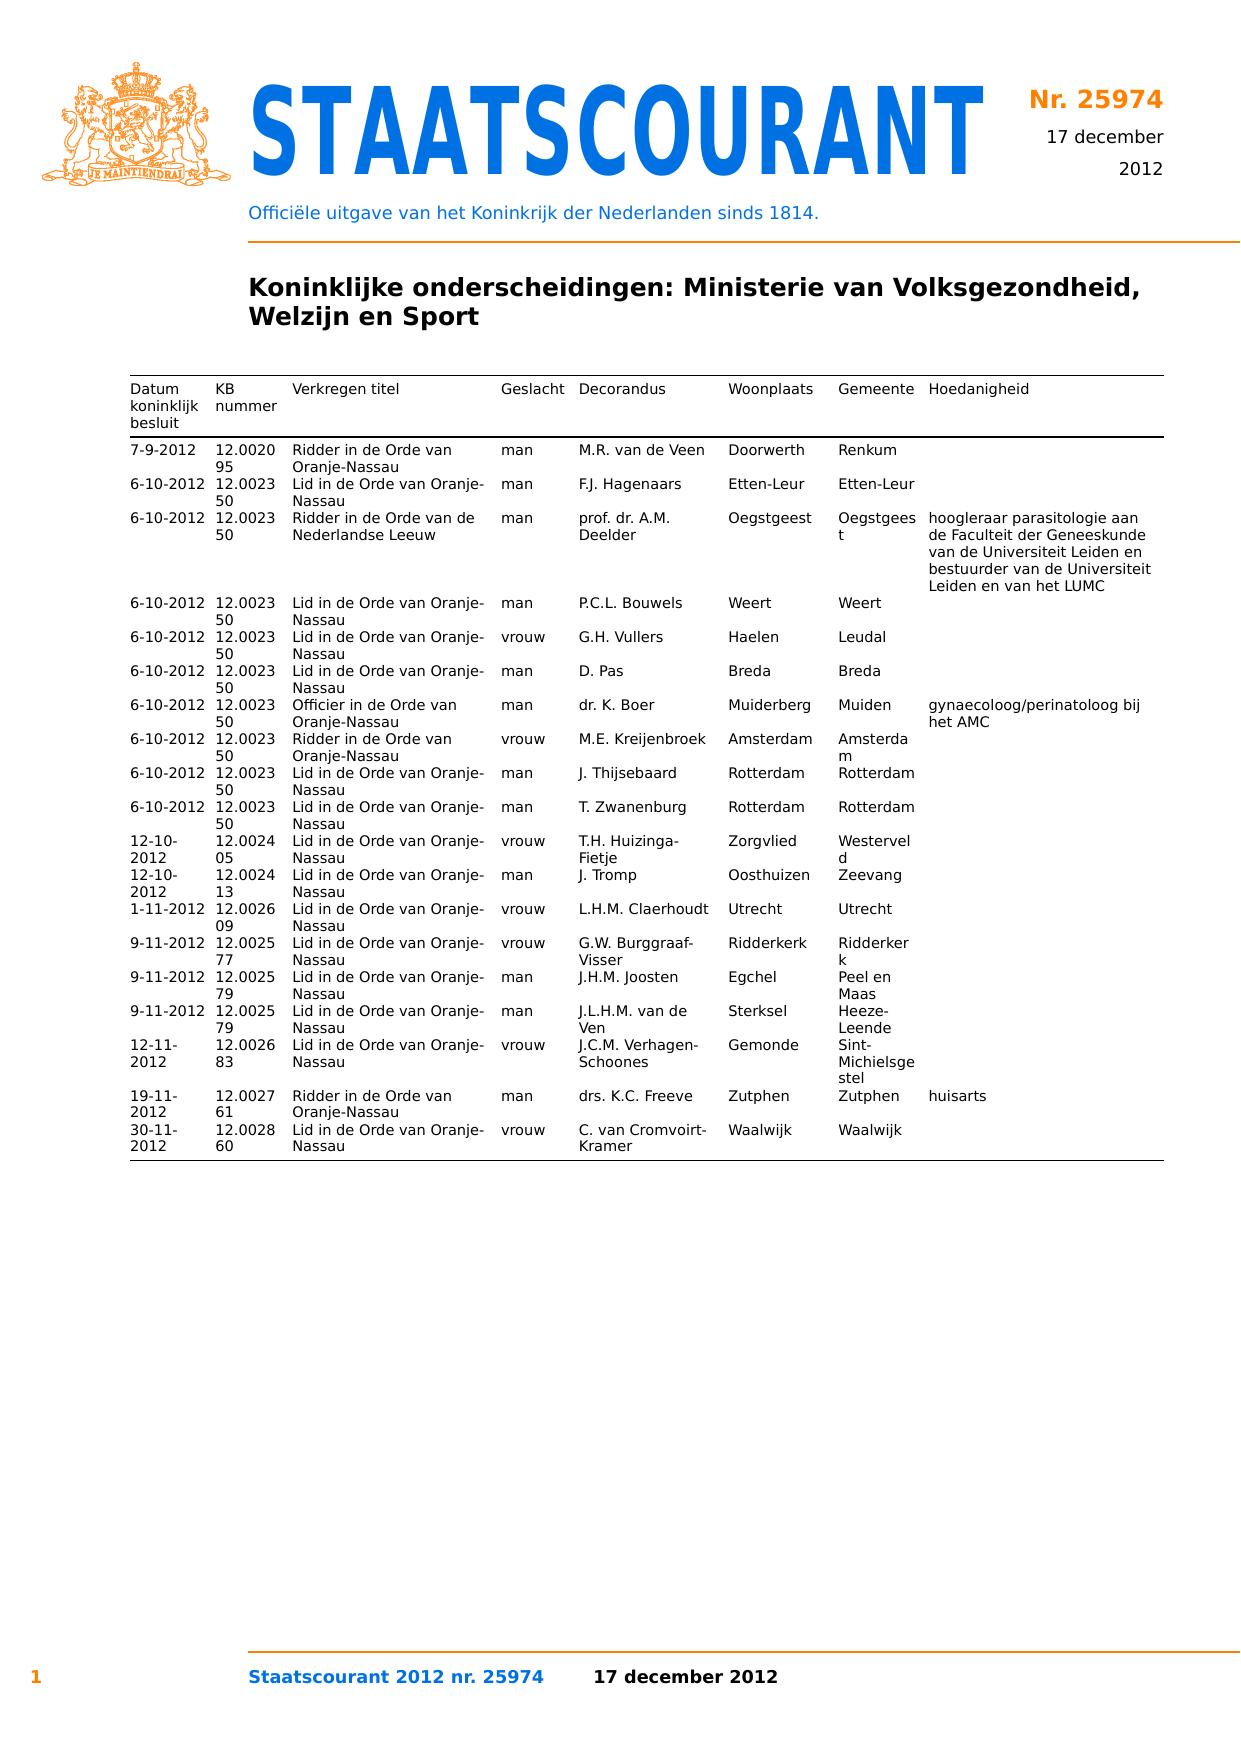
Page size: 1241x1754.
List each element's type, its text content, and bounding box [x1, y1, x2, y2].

table_cell Oegstgeest [832, 510, 922, 595]
table_cell Gemonde [722, 1036, 832, 1087]
table_cell 12.002350 [209, 799, 286, 833]
table_cell G.W. Burggraaf-Visser [573, 935, 722, 968]
table_cell [922, 476, 1163, 510]
table_header Verkregen titel [286, 376, 495, 436]
table_cell drs. K.C. Freeve [573, 1088, 722, 1121]
table_cell 9-11-2012 [130, 1003, 209, 1036]
table_cell man [495, 969, 573, 1002]
table_cell 12-11-2012 [130, 1036, 209, 1087]
table_cell 6-10-2012 [130, 663, 209, 697]
table_cell [922, 799, 1163, 833]
table_cell T. Zwanenburg [573, 799, 722, 833]
table_cell man [495, 697, 573, 731]
table_header Gemeente [832, 376, 922, 436]
table_cell man [495, 799, 573, 833]
table_header STAATSCOURANT [248, 62, 998, 203]
table_cell Amsterdam [832, 731, 922, 765]
table_cell Weert [832, 595, 922, 629]
table_cell [922, 1121, 1163, 1160]
table_cell 9-11-2012 [130, 969, 209, 1002]
table_header Nr. 25974 [998, 62, 1240, 121]
table_cell Amsterdam [722, 731, 832, 765]
table_cell 12.002095 [209, 438, 286, 476]
table_cell Renkum [832, 438, 922, 476]
table_cell Lid in de Orde van Oranje-Nassau [286, 969, 495, 1002]
table_cell 12.002350 [209, 629, 286, 663]
table_cell Rotterdam [722, 765, 832, 799]
table_cell 6-10-2012 [130, 697, 209, 731]
table_cell Rotterdam [832, 799, 922, 833]
table_cell Lid in de Orde van Oranje-Nassau [286, 1036, 495, 1087]
table_cell 1-11-2012 [130, 901, 209, 934]
table_cell [922, 901, 1163, 934]
table_cell Zeevang [832, 867, 922, 901]
table_cell Oosthuizen [722, 867, 832, 901]
table_header Hoedanigheid [922, 376, 1163, 436]
table_cell 6-10-2012 [130, 595, 209, 629]
table_cell 12.002683 [209, 1036, 286, 1087]
table_cell Sint-Michielsgestel [832, 1036, 922, 1087]
table_cell Doorwerth [722, 438, 832, 476]
table_cell 12-10-2012 [130, 833, 209, 867]
table_cell [922, 969, 1163, 1002]
table_cell 12.002350 [209, 731, 286, 765]
table_cell prof. dr. A.M. Deelder [573, 510, 722, 595]
table_cell Lid in de Orde van Oranje-Nassau [286, 799, 495, 833]
table_cell vrouw [495, 731, 573, 765]
table_header Decorandus [573, 376, 722, 436]
table_cell 12.002405 [209, 833, 286, 867]
table_cell dr. K. Boer [573, 697, 722, 731]
table_cell Heeze-Leende [832, 1003, 922, 1036]
table_cell Leudal [832, 629, 922, 663]
table_cell Officier in de Orde van Oranje-Nassau [286, 697, 495, 731]
table_cell man [495, 867, 573, 901]
table_cell M.E. Kreijenbroek [573, 731, 722, 765]
table_cell 12.002350 [209, 595, 286, 629]
table_cell Utrecht [832, 901, 922, 934]
table_cell Breda [832, 663, 922, 697]
table_cell Etten-Leur [722, 476, 832, 510]
table_cell Egchel [722, 969, 832, 1002]
table_cell J. Thijsebaard [573, 765, 722, 799]
table_cell man [495, 510, 573, 595]
table_cell man [495, 663, 573, 697]
table_cell 30-11-2012 [130, 1121, 209, 1160]
table_cell gynaecoloog/perinatoloog bij het AMC [922, 697, 1163, 731]
table_cell vrouw [495, 1121, 573, 1160]
table_cell [922, 765, 1163, 799]
table_cell Ridder in de Orde van Oranje-Nassau [286, 1088, 495, 1121]
table_cell Zorgvlied [722, 833, 832, 867]
table_cell Lid in de Orde van Oranje-Nassau [286, 901, 495, 934]
table_cell J.H.M. Joosten [573, 969, 722, 1002]
table_cell 12.002350 [209, 697, 286, 731]
table_cell Ridder in de Orde van de Nederlandse Leeuw [286, 510, 495, 595]
table_cell Sterksel [722, 1003, 832, 1036]
table_cell Haelen [722, 629, 832, 663]
table_cell Lid in de Orde van Oranje-Nassau [286, 833, 495, 867]
table_cell [922, 1036, 1163, 1087]
table_cell hoogleraar parasitologie aan de Faculteit der Geneeskunde van de Universiteit Leiden en bestuurder van de Universiteit Leiden en van het LUMC [922, 510, 1163, 595]
table_cell Ridderkerk [832, 935, 922, 968]
table_cell Ridder in de Orde van Oranje-Nassau [286, 731, 495, 765]
table_cell J. Tromp [573, 867, 722, 901]
table_cell 12-10-2012 [130, 867, 209, 901]
table_cell 2012 [998, 153, 1240, 203]
table_cell J.L.H.M. van de Ven [573, 1003, 722, 1036]
table_cell Zutphen [722, 1088, 832, 1121]
table_cell Waalwijk [722, 1121, 832, 1160]
table_cell 7-9-2012 [130, 438, 209, 476]
table_cell Weert [722, 595, 832, 629]
table_cell P.C.L. Bouwels [573, 595, 722, 629]
table_cell Officiële uitgave van het Koninkrijk der Nederlanden sinds 1814. [248, 203, 1240, 241]
table_cell 12.002413 [209, 867, 286, 901]
table_cell Muiderberg [722, 697, 832, 731]
table_cell 12.002761 [209, 1088, 286, 1121]
table_cell M.R. van de Veen [573, 438, 722, 476]
table_cell vrouw [495, 1036, 573, 1087]
table_cell [922, 438, 1163, 476]
table_cell 12.002579 [209, 1003, 286, 1036]
table_cell 12.002609 [209, 901, 286, 934]
table_cell T.H. Huizinga-Fietje [573, 833, 722, 867]
table_cell [922, 935, 1163, 968]
table_cell L.H.M. Claerhoudt [573, 901, 722, 934]
table_cell 6-10-2012 [130, 765, 209, 799]
table_cell 6-10-2012 [130, 799, 209, 833]
table_cell man [495, 1003, 573, 1036]
table_cell 17 december [998, 121, 1240, 153]
table_cell Lid in de Orde van Oranje-Nassau [286, 663, 495, 697]
table_cell Etten-Leur [832, 476, 922, 510]
table_cell Lid in de Orde van Oranje-Nassau [286, 1121, 495, 1160]
table_cell [922, 731, 1163, 765]
table_cell 9-11-2012 [130, 935, 209, 968]
table_cell [922, 867, 1163, 901]
table_cell [922, 1003, 1163, 1036]
table_cell Oegstgeest [722, 510, 832, 595]
table_cell F.J. Hagenaars [573, 476, 722, 510]
table_cell man [495, 438, 573, 476]
table_cell vrouw [495, 935, 573, 968]
table_cell 12.002579 [209, 969, 286, 1002]
table_cell G.H. Vullers [573, 629, 722, 663]
table_cell vrouw [495, 629, 573, 663]
table_header Woonplaats [722, 376, 832, 436]
table_cell Lid in de Orde van Oranje-Nassau [286, 765, 495, 799]
table_header [25, 62, 248, 241]
table_cell 6-10-2012 [130, 629, 209, 663]
table_cell [922, 629, 1163, 663]
table_cell [922, 595, 1163, 629]
table_cell Rotterdam [722, 799, 832, 833]
table_cell Lid in de Orde van Oranje-Nassau [286, 935, 495, 968]
table_header KB nummer [209, 376, 286, 436]
table_cell Muiden [832, 697, 922, 731]
table_cell Ridder in de Orde van Oranje-Nassau [286, 438, 495, 476]
table_cell man [495, 476, 573, 510]
subtitle Koninklijke onderscheidingen: Ministerie van Volksgezondheid, Welzijn en Sport [248, 273, 1163, 331]
table_cell C. van Cromvoirt-Kramer [573, 1121, 722, 1160]
table_cell J.C.M. Verhagen-Schoones [573, 1036, 722, 1087]
table_cell Lid in de Orde van Oranje-Nassau [286, 629, 495, 663]
table_cell [922, 663, 1163, 697]
table_cell man [495, 595, 573, 629]
table_cell 6-10-2012 [130, 510, 209, 595]
table_cell Breda [722, 663, 832, 697]
table_cell 12.002577 [209, 935, 286, 968]
table_cell Westerveld [832, 833, 922, 867]
table_cell D. Pas [573, 663, 722, 697]
table_cell Lid in de Orde van Oranje-Nassau [286, 867, 495, 901]
table_cell 12.002350 [209, 476, 286, 510]
table_cell 12.002350 [209, 510, 286, 595]
table_cell 12.002350 [209, 765, 286, 799]
table_cell 12.002860 [209, 1121, 286, 1160]
table_cell Lid in de Orde van Oranje-Nassau [286, 1003, 495, 1036]
picture [41, 62, 231, 186]
table_header Geslacht [495, 376, 573, 436]
table_cell Peel en Maas [832, 969, 922, 1002]
table_cell [922, 833, 1163, 867]
table_cell Lid in de Orde van Oranje-Nassau [286, 476, 495, 510]
table_cell 12.002350 [209, 663, 286, 697]
table_cell 6-10-2012 [130, 476, 209, 510]
table_cell Ridderkerk [722, 935, 832, 968]
table_cell vrouw [495, 833, 573, 867]
table_cell vrouw [495, 901, 573, 934]
table_cell Utrecht [722, 901, 832, 934]
table_cell huisarts [922, 1088, 1163, 1121]
table_cell 19-11-2012 [130, 1088, 209, 1121]
table_cell man [495, 1088, 573, 1121]
table_cell 6-10-2012 [130, 731, 209, 765]
table_cell Rotterdam [832, 765, 922, 799]
table_cell Zutphen [832, 1088, 922, 1121]
table_cell Waalwijk [832, 1121, 922, 1160]
table_header Datum koninklijk besluit [130, 376, 209, 436]
table_cell Lid in de Orde van Oranje-Nassau [286, 595, 495, 629]
table_cell man [495, 765, 573, 799]
